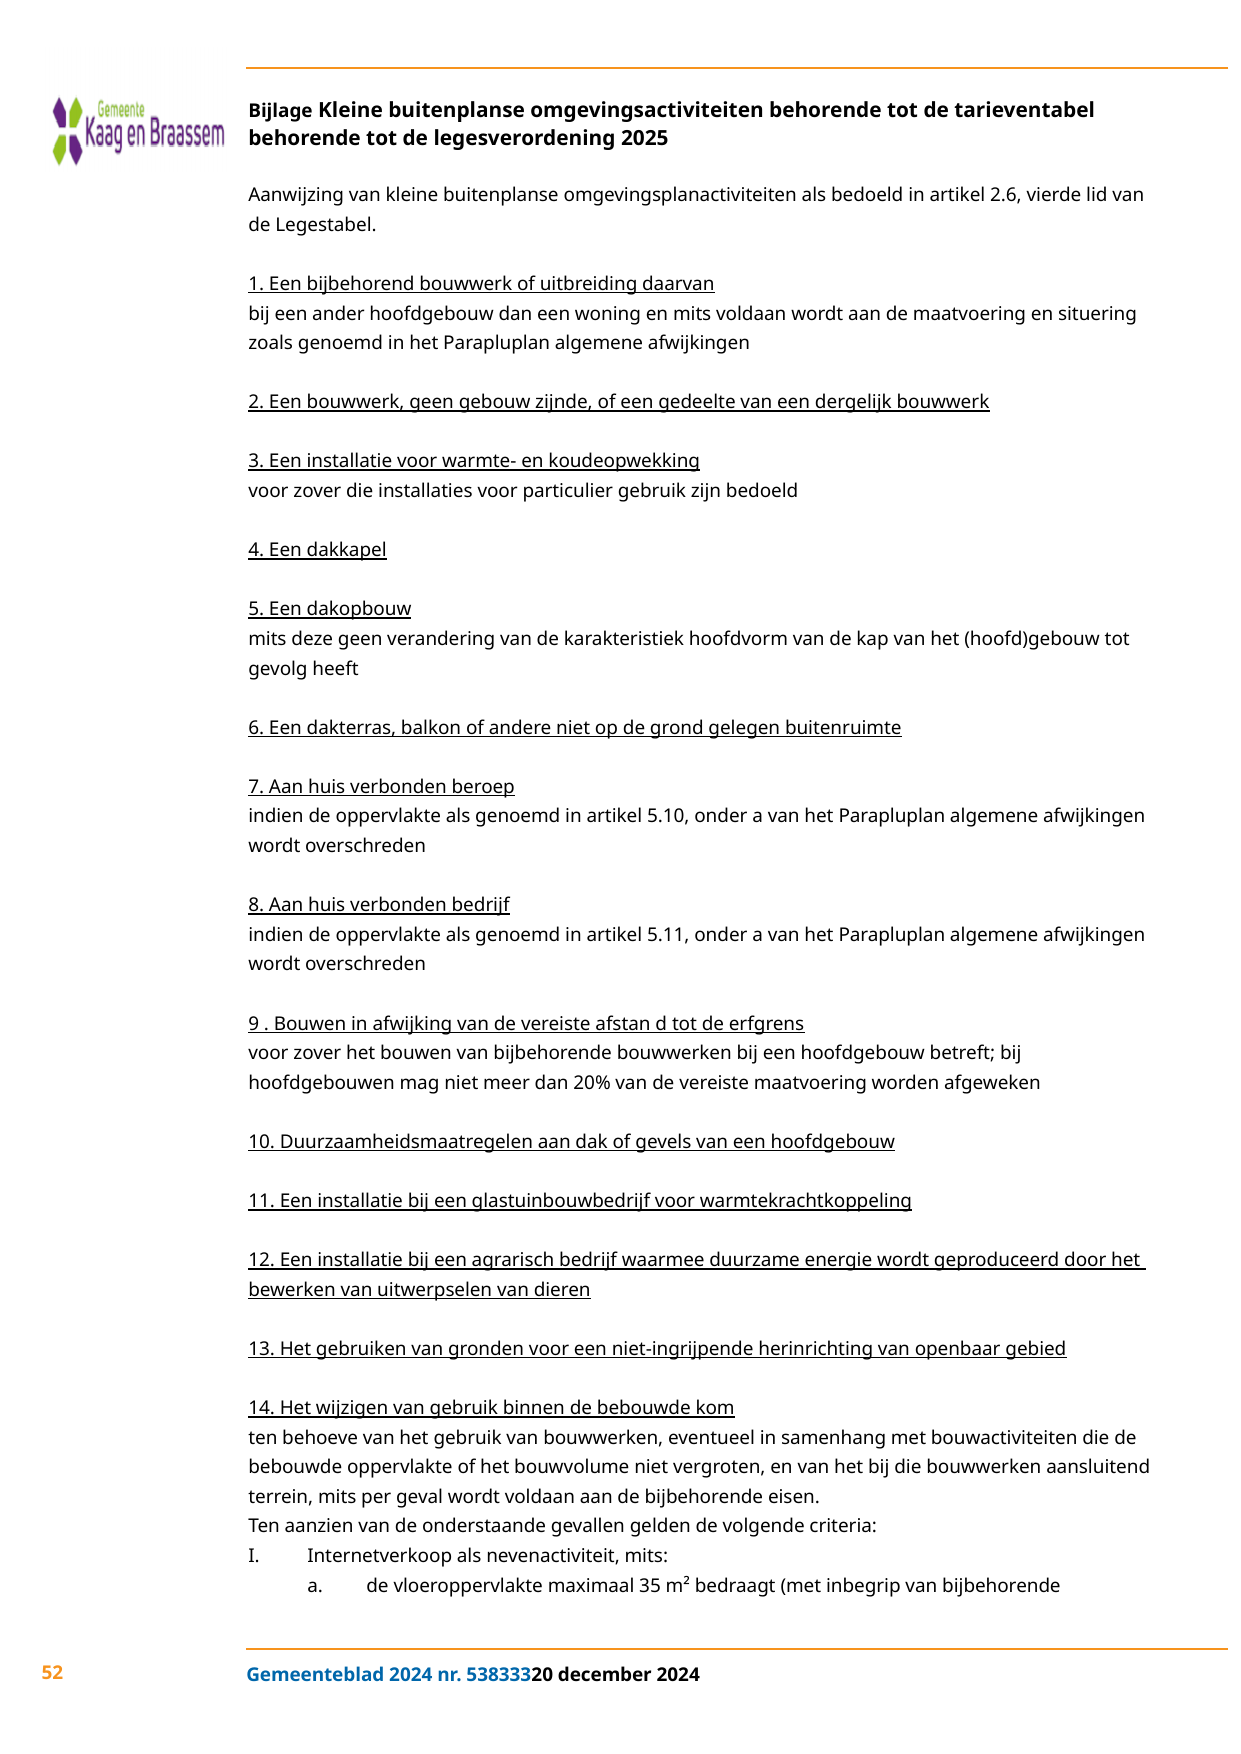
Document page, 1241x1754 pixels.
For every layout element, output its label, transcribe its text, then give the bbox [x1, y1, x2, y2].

list Internetverkoop als nevenactiviteit, mits: [248, 1542, 1152, 1568]
text voor zover die installaties voor particulier gebruik zijn bedoeld [248, 477, 1152, 503]
text 6. Een dakterras, balkon of andere niet op de grond gelegen buitenruimte [248, 714, 1152, 739]
text Aanwijzing van kleine buitenplanse omgevingsplanactiviteiten als bedoeld in artikel 2.6, vierde lid van de Legestabel. [248, 181, 1152, 237]
text voor zover het bouwen van bijbehorende bouwwerken bij een hoofdgebouw betreft; bij hoofdgebouwen mag niet meer dan 20% van de vereiste maatvoering worden afgeweken [248, 1039, 1152, 1094]
text 11. Een installatie bij een glastuinbouwbedrijf voor warmtekrachtkoppeling [248, 1187, 1152, 1213]
list de vloeroppervlakte maximaal 35 m² bedraagt (met inbegrip van bijbehorende [307, 1572, 1152, 1597]
text 8. Aan huis verbonden bedrijf [248, 891, 1152, 917]
text indien de oppervlakte als genoemd in artikel 5.10, onder a van het Parapluplan algemene afwijkingen wordt overschreden [248, 803, 1152, 858]
text Ten aanzien van de onderstaande gevallen gelden de volgende criteria: [248, 1513, 1152, 1538]
text 12. Een installatie bij een agrarisch bedrijf waarmee duurzame energie wordt geproduceerd door het bewerken van uitwerpselen van dieren [248, 1246, 1152, 1302]
text 1. Een bijbehorend bouwwerk of uitbreiding daarvan [248, 270, 1152, 296]
text 9 . Bouwen in afwijking van de vereiste afstan d tot de erfgrens [248, 1010, 1152, 1035]
text 4. Een dakkapel [248, 536, 1152, 562]
text 13. Het gebruiken van gronden voor een niet-ingrijpende herinrichting van openbaar gebied [248, 1335, 1152, 1361]
text mits deze geen verandering van de karakteristiek hoofdvorm van de kap van het (hoofd)gebouw tot gevolg heeft [248, 625, 1152, 680]
text ten behoeve van het gebruik van bouwwerken, eventueel in samenhang met bouwactiviteiten die de bebouwde oppervlakte of het bouwvolume niet vergroten, en van het bij die bouwwerken aansluitend terrein, mits per geval wordt voldaan aan de bijbehorende eisen. [248, 1424, 1152, 1509]
picture [41, 47, 231, 172]
text 14. Het wijzigen van gebruik binnen de bebouwde kom [248, 1394, 1152, 1420]
text 3. Een installatie voor warmte- en koudeopwekking [248, 448, 1152, 473]
text Bijlage Kleine buitenplanse omgevingsactiviteiten behorende tot de tarieventabel behorende tot de legesverordening 2025 [248, 95, 1152, 152]
text 10. Duurzaamheidsmaatregelen aan dak of gevels van een hoofdgebouw [248, 1128, 1152, 1154]
text indien de oppervlakte als genoemd in artikel 5.11, onder a van het Parapluplan algemene afwijkingen wordt overschreden [248, 921, 1152, 976]
text 2. Een bouwwerk, geen gebouw zijnde, of een gedeelte van een dergelijk bouwwerk [248, 388, 1152, 414]
text bij een ander hoofdgebouw dan een woning en mits voldaan wordt aan de maatvoering en situering zoals genoemd in het Parapluplan algemene afwijkingen [248, 300, 1152, 355]
text 5. Een dakopbouw [248, 596, 1152, 621]
text 7. Aan huis verbonden beroep [248, 773, 1152, 799]
